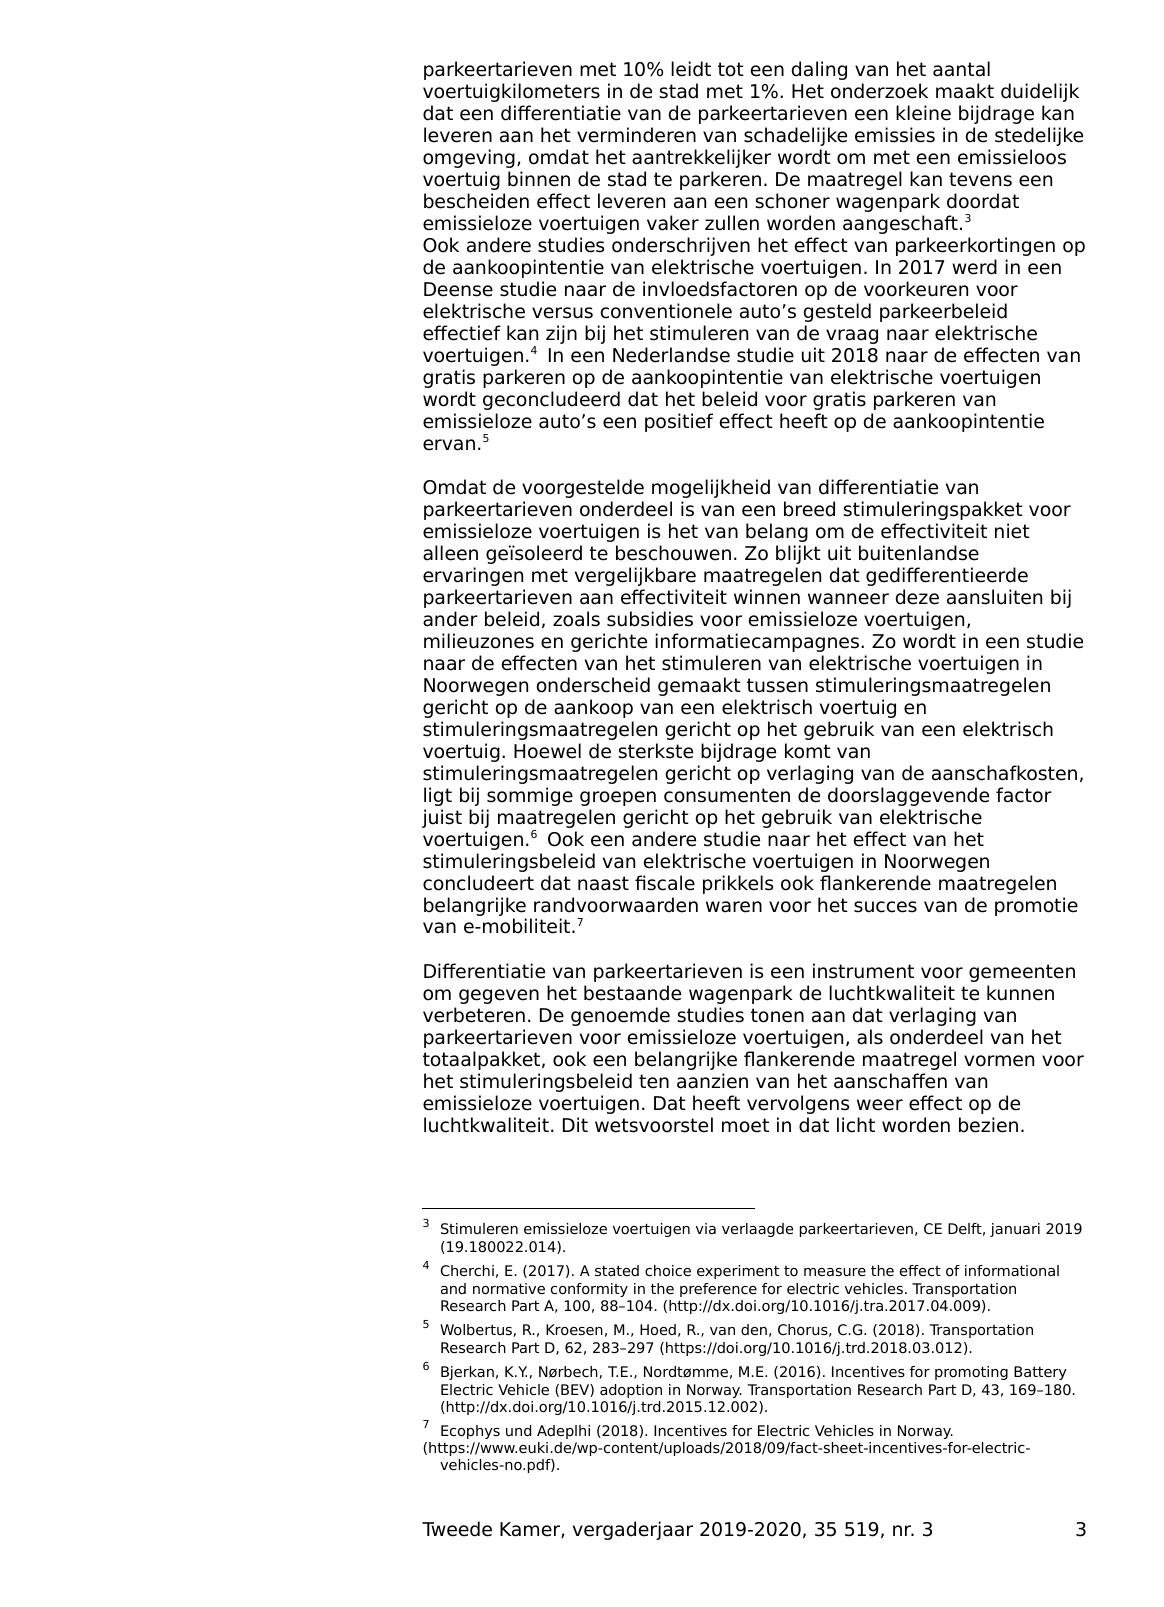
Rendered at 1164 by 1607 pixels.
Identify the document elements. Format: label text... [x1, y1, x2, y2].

text (https://www.euki.de/wp-content/uploads/2018/09/fact-sheet-incentives-for-electric-vehicles-no.pdf). [422, 1441, 1087, 1474]
text Omdat de voorgestelde mogelijkheid van differentiatie van parkeertarieven onderdeel is van een breed stimuleringspakket voor emissieloze voertuigen is het van belang om de effectiviteit niet alleen geïsoleerd te beschouwen. Zo blijkt uit buitenlandse ervaringen met vergelijkbare maatregelen dat gedifferentieerde parkeertarieven aan effectiviteit winnen wanneer deze aansluiten bij ander beleid, zoals subsidies voor emissieloze voertuigen, milieuzones en gerichte informatiecampagnes. Zo wordt in een studie naar de effecten van het stimuleren van elektrische voertuigen in Noorwegen onderscheid gemaakt tussen stimuleringsmaatregelen gericht op de aankoop van een elektrisch voertuig en stimuleringsmaatregelen gericht op het gebruik van een elektrisch voertuig. Hoewel de sterkste bijdrage komt van stimuleringsmaatregelen gericht op verlaging van de aanschafkosten, ligt bij sommige groepen consumenten de doorslaggevende factor juist bij maatregelen gericht op het gebruik van elektrische voertuigen. Ook een andere studie naar het effect van het stimuleringsbeleid van elektrische voertuigen in Noorwegen concludeert dat naast fiscale prikkels ook flankerende maatregelen belangrijke randvoorwaarden waren voor het succes van de promotie van e-mobiliteit. [422, 477, 1087, 938]
text Ook andere studies onderschrijven het effect van parkeerkortingen op de aankoopintentie van elektrische voertuigen. In 2017 werd in een Deense studie naar de invloedsfactoren op de voorkeuren voor elektrische versus conventionele auto’s gesteld parkeerbeleid effectief kan zijn bij het stimuleren van de vraag naar elektrische voertuigen. In een Nederlandse studie uit 2018 naar de effecten van gratis parkeren op de aankoopintentie van elektrische voertuigen wordt geconcludeerd dat het beleid voor gratis parkeren van emissieloze auto’s een positief effect heeft op de aankoopintentie ervan. [422, 235, 1087, 455]
text Cherchi, E. (2017). A stated choice experiment to measure the effect of informational and normative conformity in the preference for electric vehicles. Transportation Research Part A, 100, 88–104. (http://dx.doi.org/10.1016/j.tra.2017.04.009). [422, 1259, 1087, 1315]
text Differentiatie van parkeertarieven is een instrument voor gemeenten om gegeven het bestaande wagenpark de luchtkwaliteit te kunnen verbeteren. De genoemde studies tonen aan dat verlaging van parkeertarieven voor emissieloze voertuigen, als onderdeel van het totaalpakket, ook een belangrijke flankerende maatregel vormen voor het stimuleringsbeleid ten aanzien van het aanschaffen van emissieloze voertuigen. Dat heeft vervolgens weer effect op de luchtkwaliteit. Dit wetsvoorstel moet in dat licht worden bezien. [422, 961, 1087, 1136]
text parkeertarieven met 10% leidt tot een daling van het aantal voertuigkilometers in de stad met 1%. Het onderzoek maakt duidelijk dat een differentiatie van de parkeertarieven een kleine bijdrage kan leveren aan het verminderen van schadelijke emissies in de stedelijke omgeving, omdat het aantrekkelijker wordt om met een emissieloos voertuig binnen de stad te parkeren. De maatregel kan tevens een bescheiden effect leveren aan een schoner wagenpark doordat emissieloze voertuigen vaker zullen worden aangeschaft. [422, 59, 1087, 235]
text Stimuleren emissieloze voertuigen via verlaagde parkeertarieven, CE Delft, januari 2019 (19.180022.014). [422, 1217, 1087, 1256]
text Wolbertus, R., Kroesen, M., Hoed, R., van den, Chorus, C.G. (2018). Transportation Research Part D, 62, 283–297 (https://doi.org/10.1016/j.trd.2018.03.012). [422, 1318, 1087, 1357]
text Bjerkan, K.Y., Nørbech, T.E., Nordtømme, M.E. (2016). Incentives for promoting Battery Electric Vehicle (BEV) adoption in Norway. Transportation Research Part D, 43, 169–180. (http://dx.doi.org/10.1016/j.trd.2015.12.002). [422, 1360, 1087, 1416]
text Ecophys und Adeplhi (2018). Incentives for Electric Vehicles in Norway. [422, 1418, 1087, 1441]
